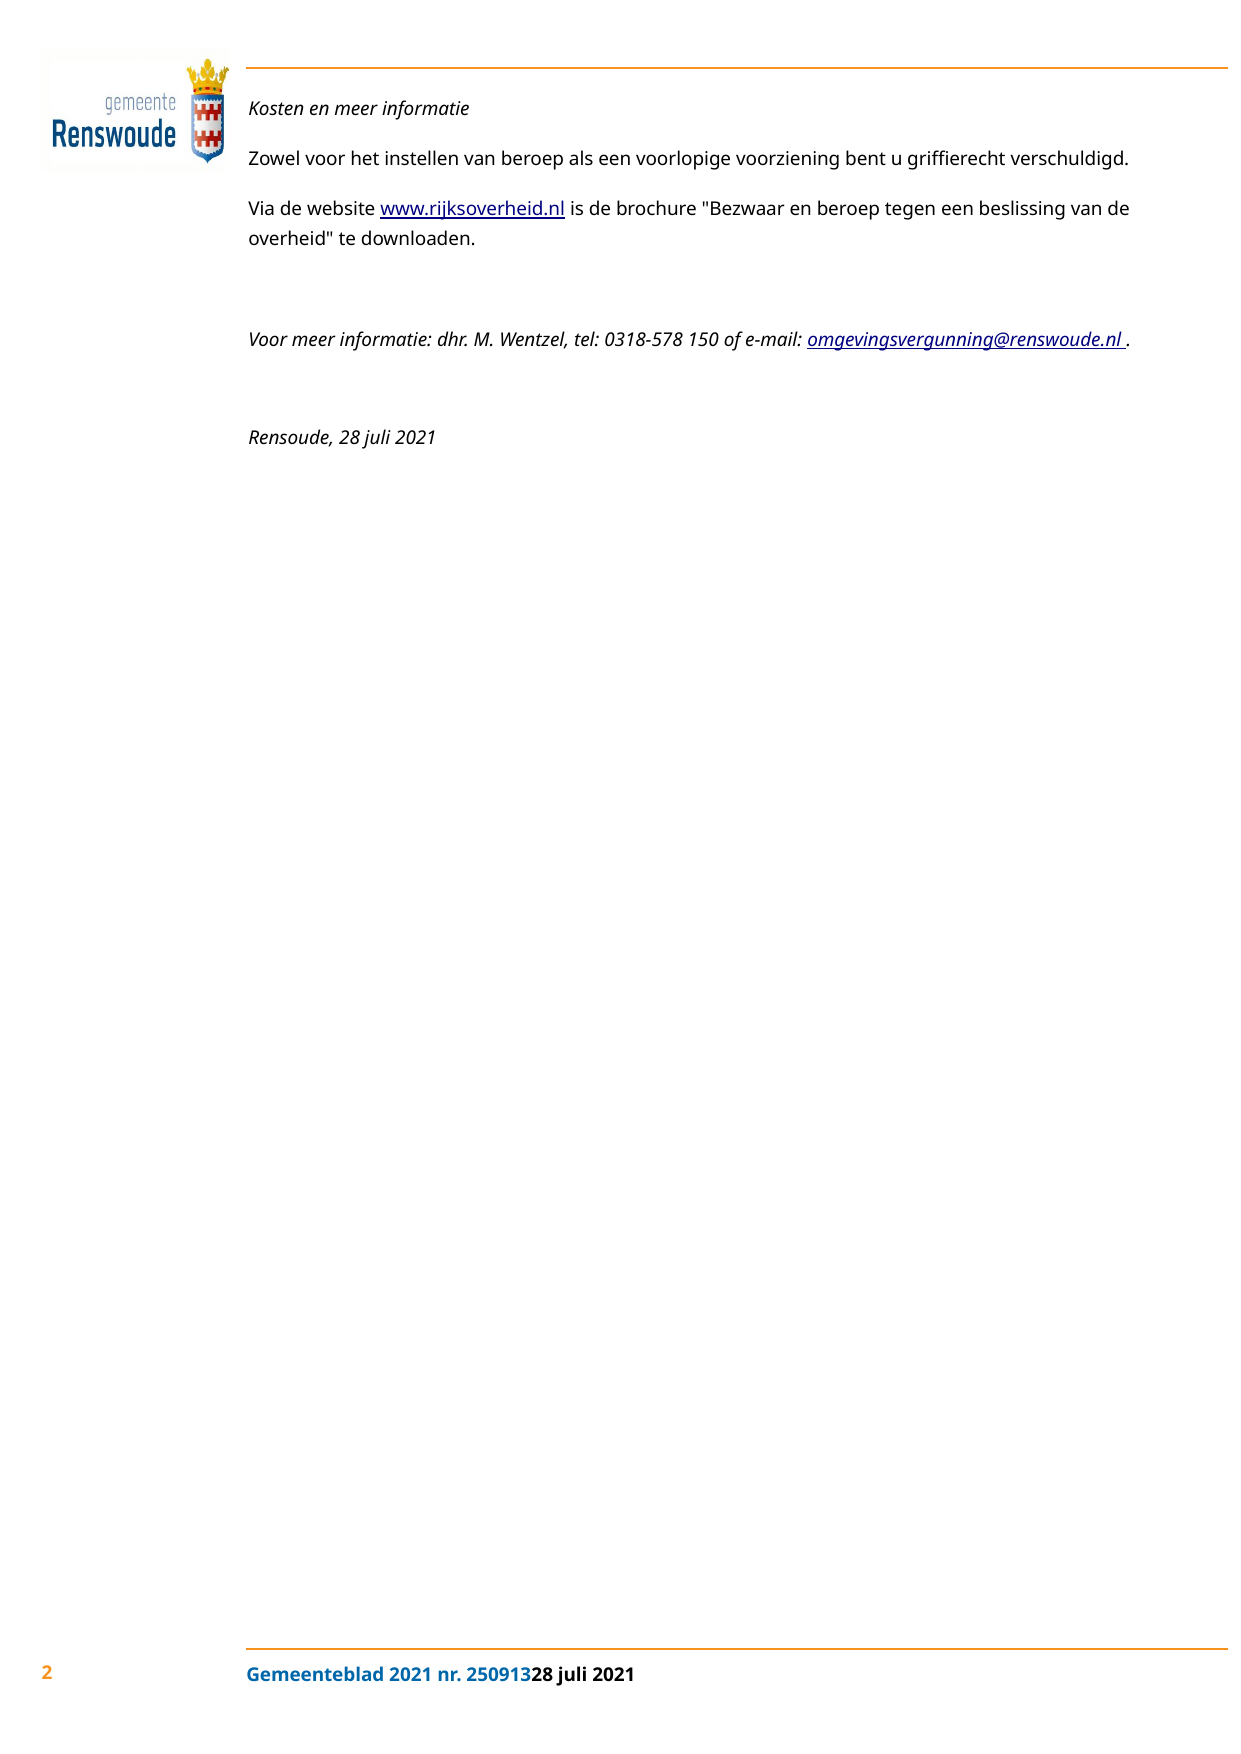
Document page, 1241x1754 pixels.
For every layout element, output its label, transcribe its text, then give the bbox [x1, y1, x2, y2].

text Kosten en meer informatie [248, 95, 1152, 121]
text Voor meer informatie: dhr. M. Wentzel, tel: 0318-578 150 of e-mail: omgevingsvergunning@renswoude.nl . [248, 326, 1152, 352]
text Zowel voor het instellen van beroep als een voorlopige voorziening bent u griffierecht verschuldigd. [248, 145, 1152, 171]
text Rensoude, 28 juli 2021 [248, 424, 1152, 450]
picture [41, 47, 231, 172]
text Via de website www.rijksoverheid.nl is de brochure "Bezwaar en beroep tegen een beslissing van de overheid" te downloaden. [248, 196, 1152, 251]
